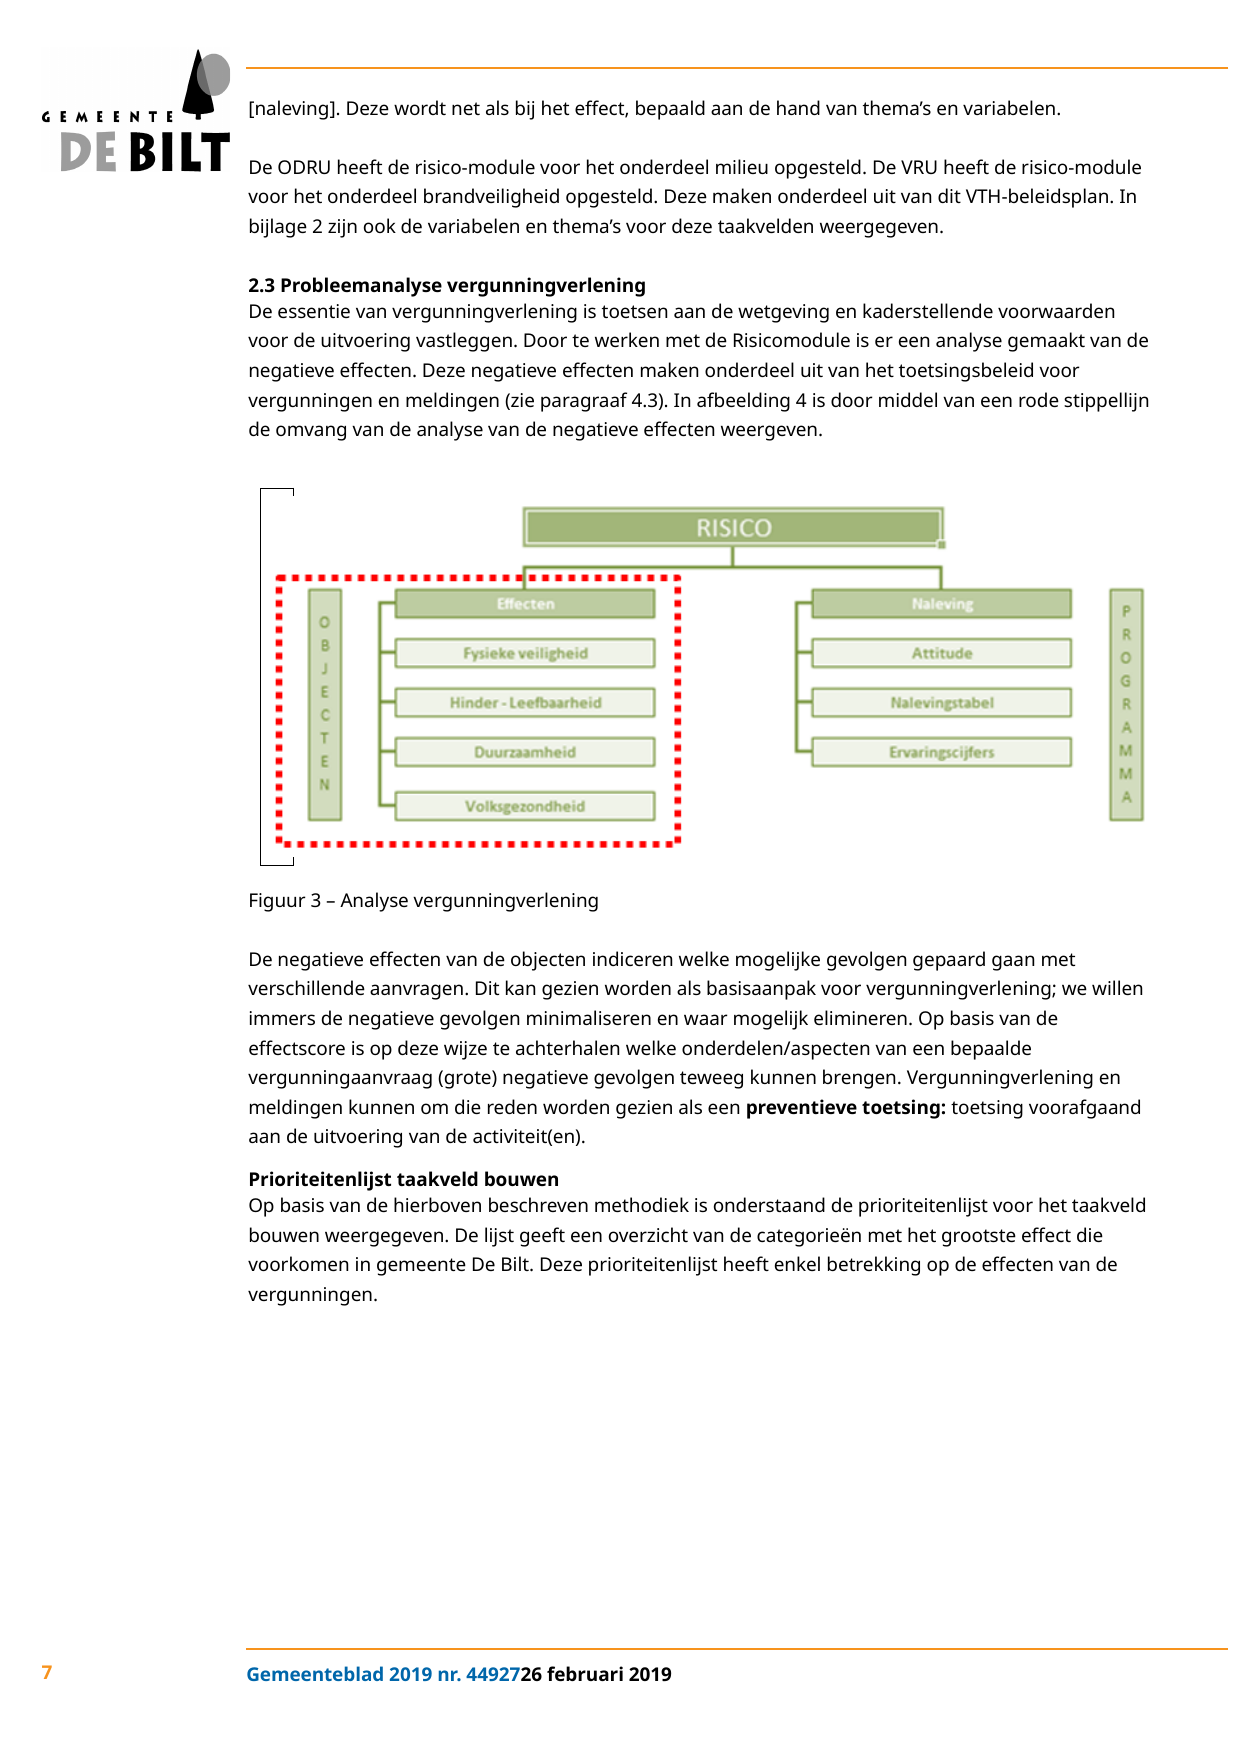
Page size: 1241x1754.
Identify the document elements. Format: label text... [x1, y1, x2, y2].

text [naleving]. Deze wordt net als bij het effect, bepaald aan de hand van thema’s en variabelen. [248, 95, 1152, 121]
text De ODRU heeft de risico-module voor het onderdeel milieu opgesteld. De VRU heeft de risico-module voor het onderdeel brandveiligheid opgesteld. Deze maken onderdeel uit van dit VTH-beleidsplan. In bijlage 2 zijn ook de variabelen en thema’s voor deze taakvelden weergegeven. [248, 154, 1152, 239]
text 2.3 Probleemanalyse vergunningverlening [248, 272, 1152, 298]
text De negatieve effecten van de objecten indiceren welke mogelijke gevolgen gepaard gaan met verschillende aanvragen. Dit kan gezien worden als basisaanpak voor vergunningverlening; we willen immers de negatieve gevolgen minimaliseren en waar mogelijk elimineren. Op basis van de effectscore is op deze wijze te achterhalen welke onderdelen/aspecten van een bepaalde vergunningaanvraag (grote) negatieve gevolgen teweeg kunnen brengen. Vergunningverlening en meldingen kunnen om die reden worden gezien als een preventieve toetsing: toetsing voorafgaand aan de uitvoering van de activiteit(en). [248, 946, 1152, 1149]
text De essentie van vergunningverlening is toetsen aan de wetgeving en kaderstellende voorwaarden voor de uitvoering vastleggen. Door te werken met de Risicomodule is er een analyse gemaakt van de negatieve effecten. Deze negatieve effecten maken onderdeel uit van het toetsingsbeleid voor vergunningen en meldingen (zie paragraaf 4.3). In afbeelding 4 is door middel van een rode stippellijn de omvang van de analyse van de negatieve effecten weergeven. [248, 298, 1152, 442]
picture [41, 47, 231, 172]
text Figuur 3 – Analyse vergunningverlening [248, 887, 1152, 913]
text Op basis van de hierboven beschreven methodiek is onderstaand de prioriteitenlijst voor het taakveld bouwen weergegeven. De lijst geeft een overzicht van de categorieën met het grootste effect die voorkomen in gemeente De Bilt. Deze prioriteitenlijst heeft enkel betrekking op de effecten van de vergunningen. [248, 1192, 1152, 1307]
text Prioriteitenlijst taakveld bouwen [248, 1167, 1152, 1192]
picture [268, 496, 1155, 857]
